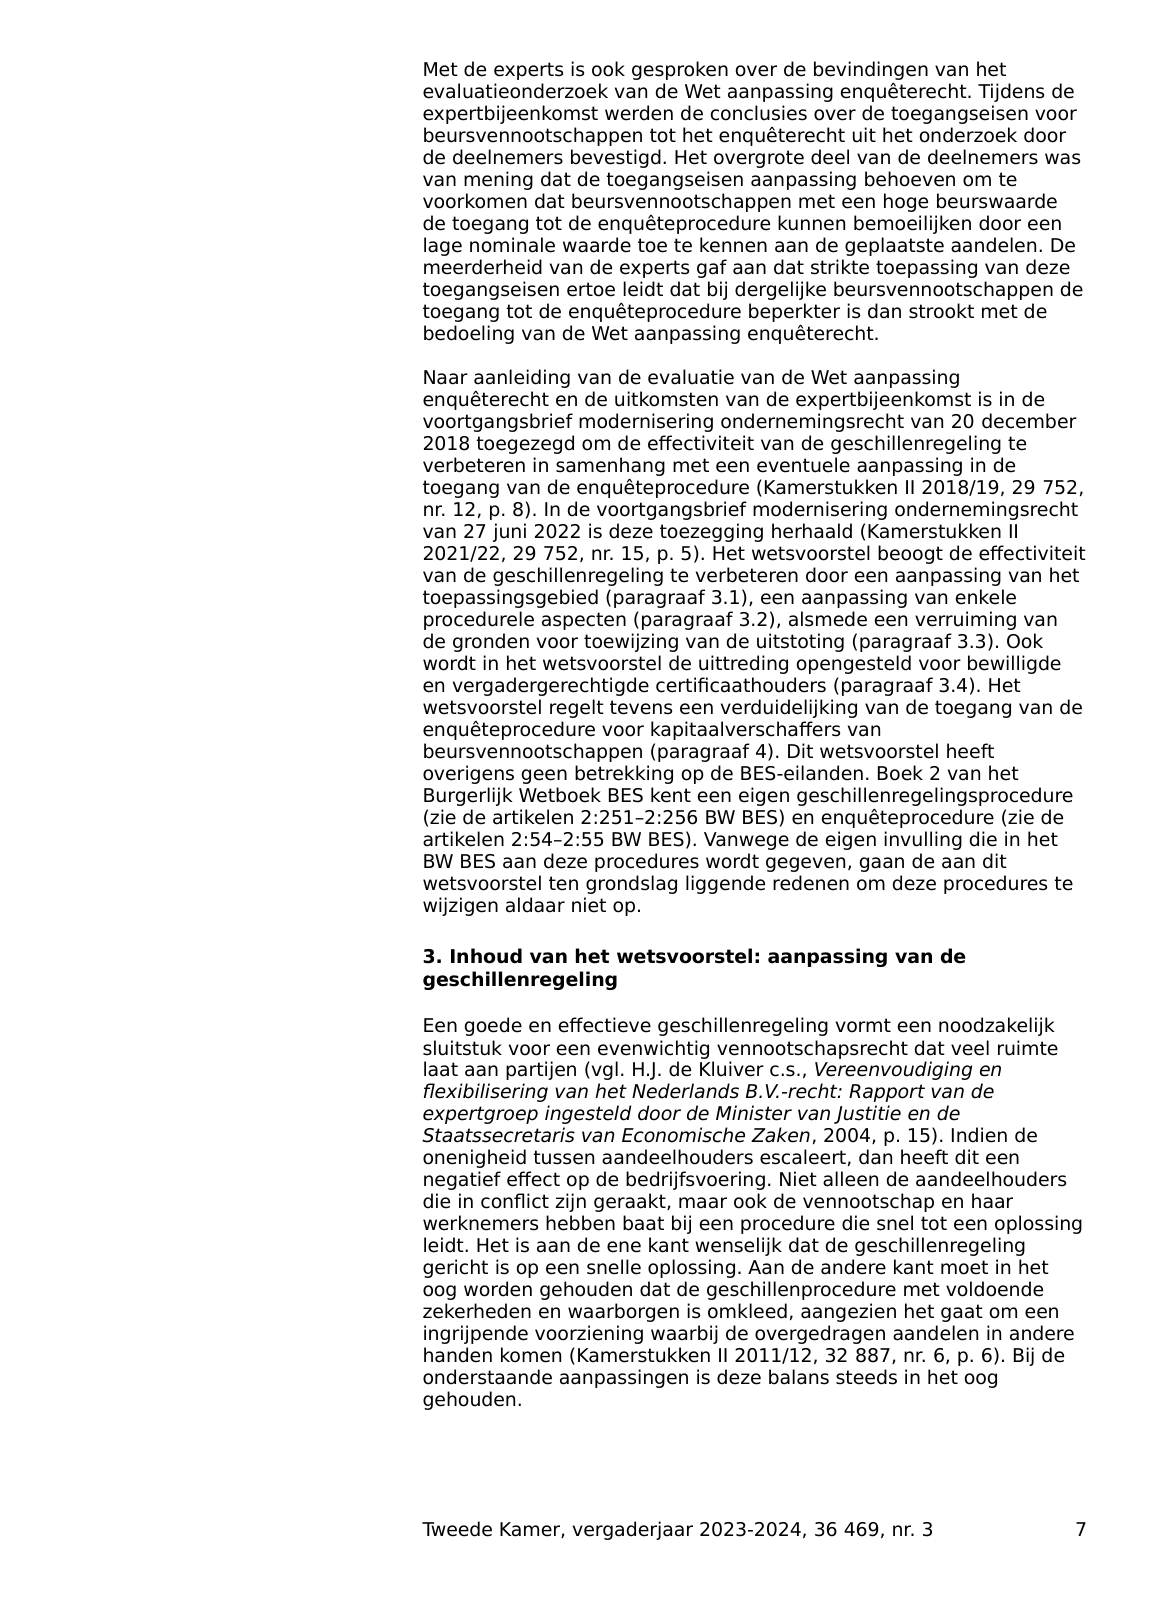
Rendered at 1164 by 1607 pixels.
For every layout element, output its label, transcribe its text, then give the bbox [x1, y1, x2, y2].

text Een goede en effectieve geschillenregeling vormt een noodzakelijk sluitstuk voor een evenwichtig vennootschapsrecht dat veel ruimte laat aan partijen (vgl. H.J. de Kluiver c.s., Vereenvoudiging en flexibilisering van het Nederlands B.V.-recht: Rapport van de expertgroep ingesteld door de Minister van Justitie en de Staatssecretaris van Economische Zaken, 2004, p. 15). Indien de onenigheid tussen aandeelhouders escaleert, dan heeft dit een negatief effect op de bedrijfsvoering. Niet alleen de aandeelhouders die in conflict zijn geraakt, maar ook de vennootschap en haar werknemers hebben baat bij een procedure die snel tot een oplossing leidt. Het is aan de ene kant wenselijk dat de geschillenregeling gericht is op een snelle oplossing. Aan de andere kant moet in het oog worden gehouden dat de geschillenprocedure met voldoende zekerheden en waarborgen is omkleed, aangezien het gaat om een ingrijpende voorziening waarbij de overgedragen aandelen in andere handen komen (Kamerstukken II 2011/12, 32 887, nr. 6, p. 6). Bij de onderstaande aanpassingen is deze balans steeds in het oog gehouden. [422, 1015, 1087, 1411]
text Met de experts is ook gesproken over de bevindingen van het evaluatieonderzoek van de Wet aanpassing enquêterecht. Tijdens de expertbijeenkomst werden de conclusies over de toegangseisen voor beursvennootschappen tot het enquêterecht uit het onderzoek door de deelnemers bevestigd. Het overgrote deel van de deelnemers was van mening dat de toegangseisen aanpassing behoeven om te voorkomen dat beursvennootschappen met een hoge beurswaarde de toegang tot de enquêteprocedure kunnen bemoeilijken door een lage nominale waarde toe te kennen aan de geplaatste aandelen. De meerderheid van de experts gaf aan dat strikte toepassing van deze toegangseisen ertoe leidt dat bij dergelijke beursvennootschappen de toegang tot de enquêteprocedure beperkter is dan strookt met de bedoeling van de Wet aanpassing enquêterecht. [422, 59, 1087, 345]
subtitle 3. Inhoud van het wetsvoorstel: aanpassing van de geschillenregeling [422, 946, 1087, 990]
text Naar aanleiding van de evaluatie van de Wet aanpassing enquêterecht en de uitkomsten van de expertbijeenkomst is in de voortgangsbrief modernisering ondernemingsrecht van 20 december 2018 toegezegd om de effectiviteit van de geschillenregeling te verbeteren in samenhang met een eventuele aanpassing in de toegang van de enquêteprocedure (Kamerstukken II 2018/19, 29 752, nr. 12, p. 8). In de voortgangsbrief modernisering ondernemingsrecht van 27 juni 2022 is deze toezegging herhaald (Kamerstukken II 2021/22, 29 752, nr. 15, p. 5). Het wetsvoorstel beoogt de effectiviteit van de geschillenregeling te verbeteren door een aanpassing van het toepassingsgebied (paragraaf 3.1), een aanpassing van enkele procedurele aspecten (paragraaf 3.2), alsmede een verruiming van de gronden voor toewijzing van de uitstoting (paragraaf 3.3). Ook wordt in het wetsvoorstel de uittreding opengesteld voor bewilligde en vergadergerechtigde certificaathouders (paragraaf 3.4). Het wetsvoorstel regelt tevens een verduidelijking van de toegang van de enquêteprocedure voor kapitaalverschaffers van beursvennootschappen (paragraaf 4). Dit wetsvoorstel heeft overigens geen betrekking op de BES-eilanden. Boek 2 van het Burgerlijk Wetboek BES kent een eigen geschillenregelingsprocedure (zie de artikelen 2:251–2:256 BW BES) en enquêteprocedure (zie de artikelen 2:54–2:55 BW BES). Vanwege de eigen invulling die in het BW BES aan deze procedures wordt gegeven, gaan de aan dit wetsvoorstel ten grondslag liggende redenen om deze procedures te wijzigen aldaar niet op. [422, 367, 1087, 916]
